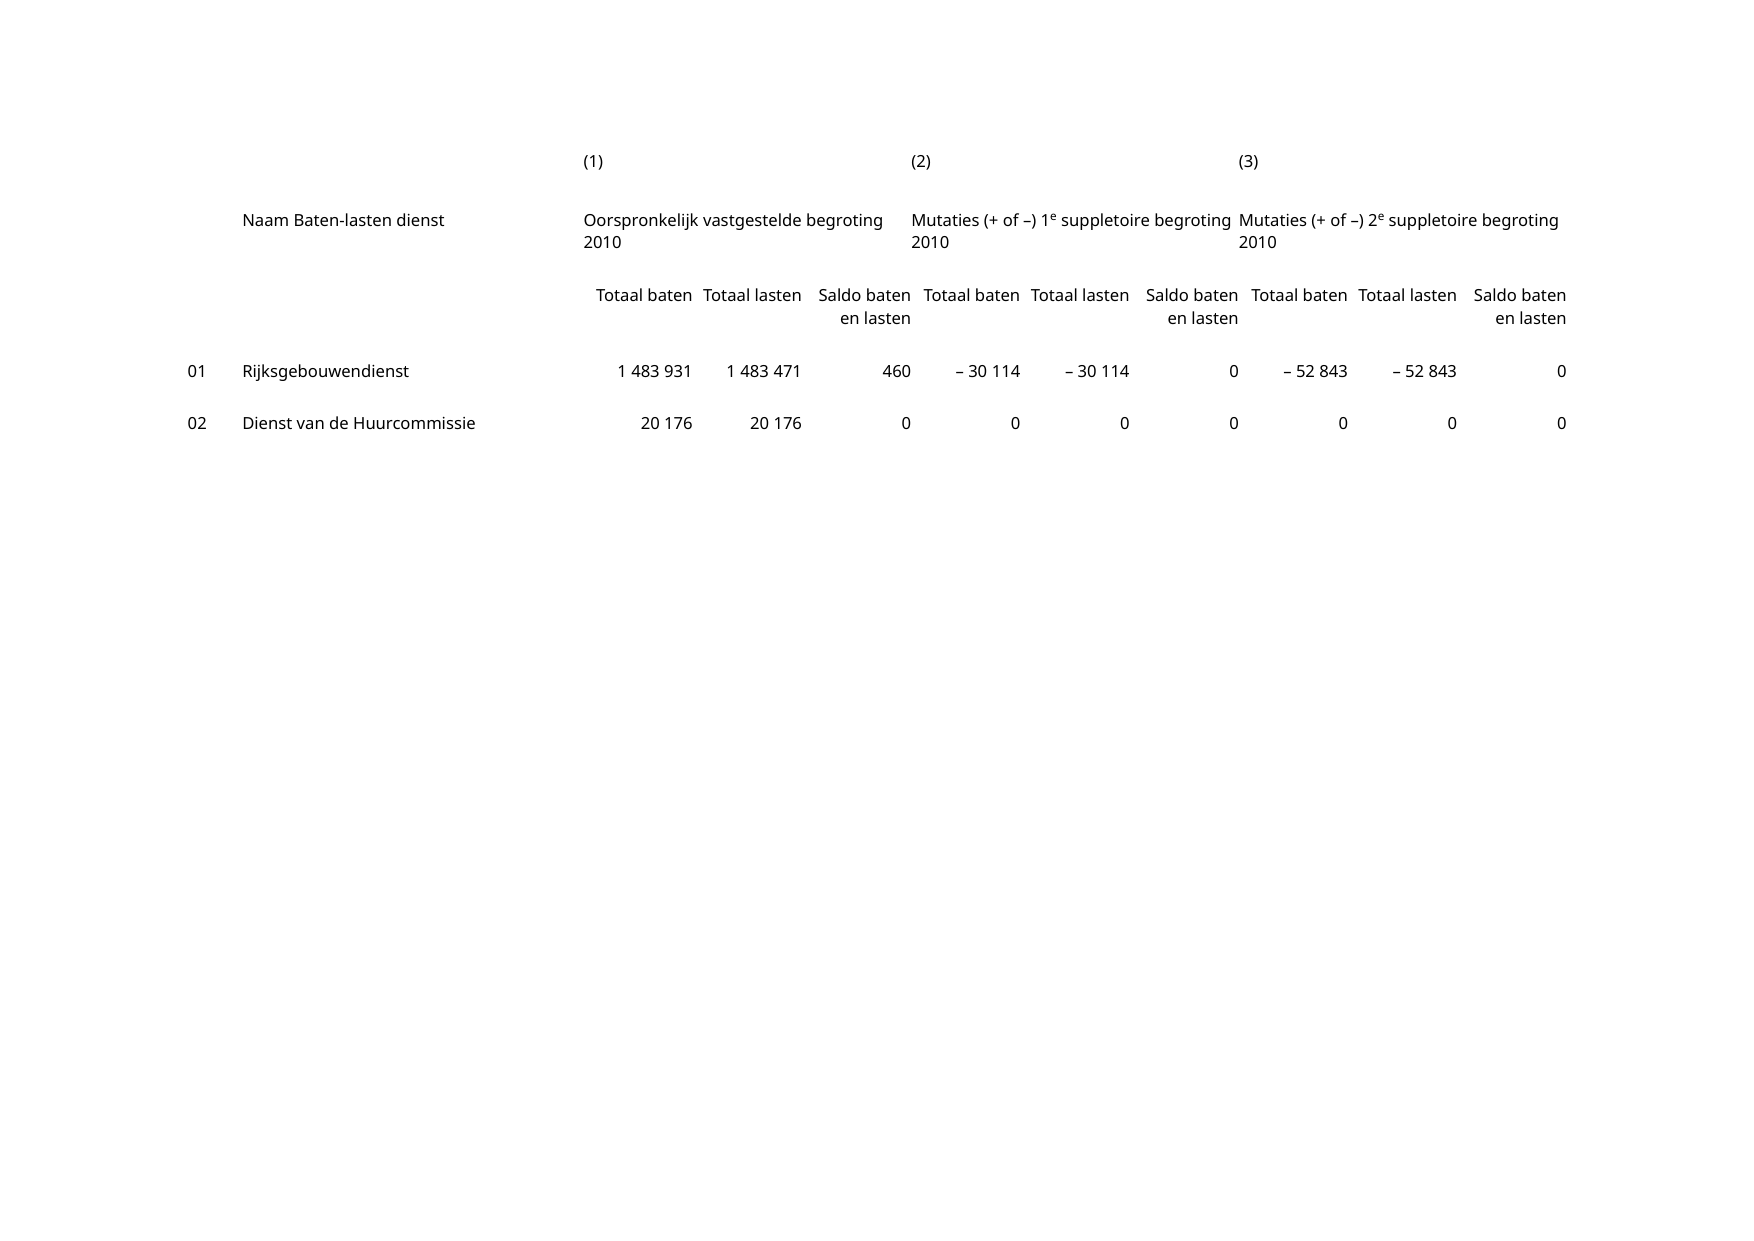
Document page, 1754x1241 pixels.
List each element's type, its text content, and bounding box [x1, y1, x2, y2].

table_cell 0 [1129, 359, 1238, 412]
table_cell [242, 284, 583, 359]
table_cell 0 [1129, 412, 1238, 465]
table_cell Totaal lasten [1020, 284, 1129, 359]
table_cell Saldo baten en lasten [802, 284, 911, 359]
table_cell Totaal baten [911, 284, 1020, 359]
table_cell [188, 209, 242, 284]
table_header (3) [1239, 150, 1566, 208]
table_cell 1 483 471 [693, 359, 802, 412]
table_cell 0 [1457, 359, 1566, 412]
table_cell Naam Baten-lasten dienst [242, 209, 583, 284]
table_cell 0 [1457, 412, 1566, 465]
table_cell Totaal baten [583, 284, 692, 359]
table_cell 02 [188, 412, 242, 465]
table_cell 1 483 931 [583, 359, 692, 412]
table_cell – 52 843 [1348, 359, 1457, 412]
table_cell 01 [188, 359, 242, 412]
table_cell 0 [911, 412, 1020, 465]
table_cell – 30 114 [911, 359, 1020, 412]
table_header [188, 150, 242, 208]
table_cell – 52 843 [1239, 359, 1348, 412]
table_cell 0 [1020, 412, 1129, 465]
table_header (2) [911, 150, 1238, 208]
table_cell 460 [802, 359, 911, 412]
table_cell Totaal baten [1239, 284, 1348, 359]
table_cell Rijksgebouwendienst [242, 359, 583, 412]
table_cell [188, 284, 242, 359]
table_cell – 30 114 [1020, 359, 1129, 412]
table_cell 0 [802, 412, 911, 465]
table_cell 0 [1239, 412, 1348, 465]
table_cell 0 [1348, 412, 1457, 465]
table_cell Saldo baten en lasten [1457, 284, 1566, 359]
table_cell 20 176 [693, 412, 802, 465]
table_header (1) [583, 150, 911, 208]
table_cell Saldo baten en lasten [1129, 284, 1238, 359]
table_header [242, 150, 583, 208]
table_cell Totaal lasten [1348, 284, 1457, 359]
table_cell Oorspronkelijk vastgestelde begroting 2010 [583, 209, 911, 284]
table_cell Totaal lasten [693, 284, 802, 359]
table_cell 20 176 [583, 412, 692, 465]
table_cell Mutaties (+ of –) 2e suppletoire begroting 2010 [1239, 209, 1566, 284]
table_cell Mutaties (+ of –) 1e suppletoire begroting 2010 [911, 209, 1238, 284]
table_cell Dienst van de Huurcommissie [242, 412, 583, 465]
